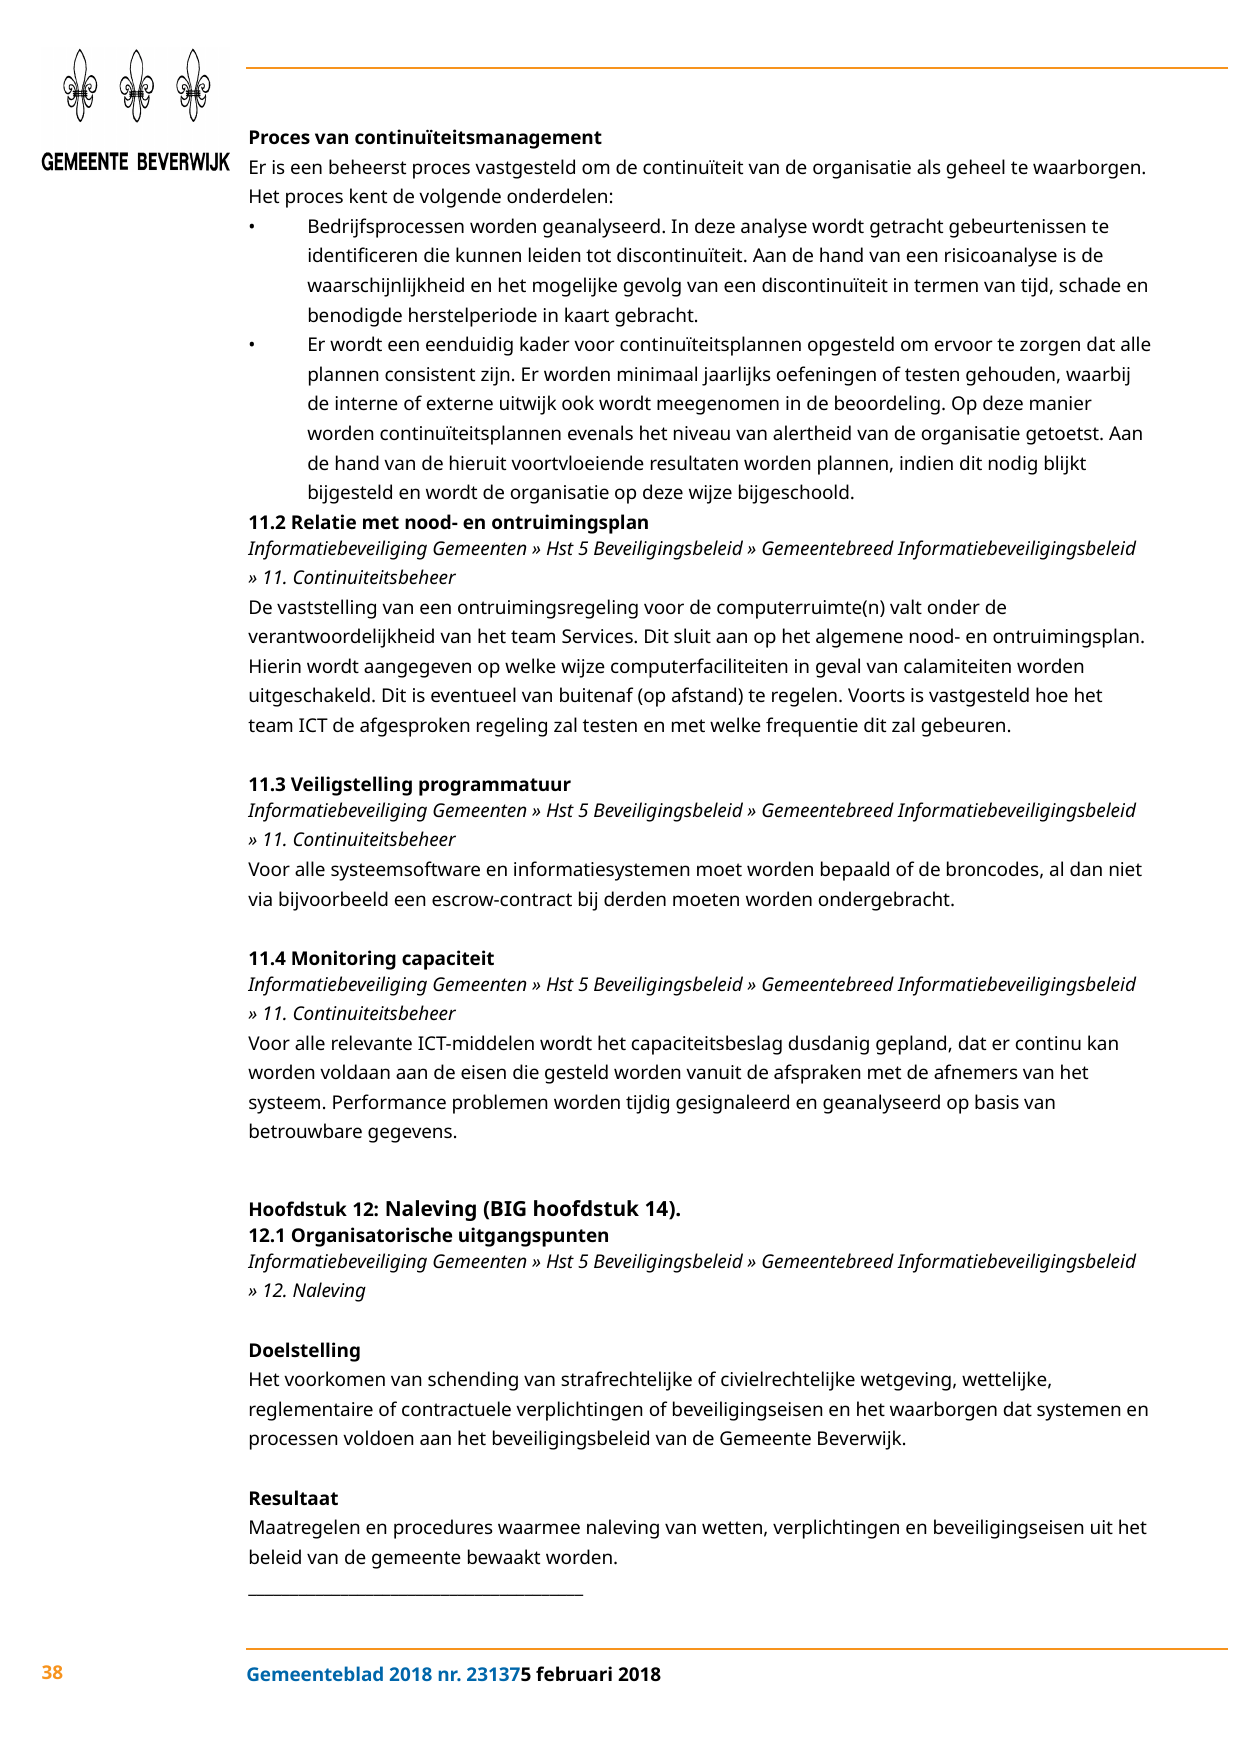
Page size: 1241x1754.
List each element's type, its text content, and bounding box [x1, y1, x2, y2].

picture [41, 47, 231, 172]
text ________________________________________ [248, 1573, 1152, 1599]
text Maatregelen en procedures waarmee naleving van wetten, verplichtingen en beveiligingseisen uit het beleid van de gemeente bewaakt worden. [248, 1514, 1152, 1569]
text Er is een beheerst proces vastgesteld om de continuïteit van de organisatie als geheel te waarborgen. Het proces kent de volgende onderdelen: [248, 154, 1152, 209]
list Bedrijfsprocessen worden geanalyseerd. In deze analyse wordt getracht gebeurtenissen te identificeren die kunnen leiden tot discontinuïteit. Aan de hand van een risicoanalyse is de waarschijnlijkheid en het mogelijke gevolg van een discontinuïteit in termen van tijd, schade en benodigde herstelperiode in kaart gebracht. [248, 213, 1152, 328]
text Het voorkomen van schending van strafrechtelijke of civielrechtelijke wetgeving, wettelijke, reglementaire of contractuele verplichtingen of beveiligingseisen en het waarborgen dat systemen en processen voldoen aan het beveiligingsbeleid van de Gemeente Beverwijk. [248, 1366, 1152, 1451]
list Er wordt een eenduidig kader voor continuïteitsplannen opgesteld om ervoor te zorgen dat alle plannen consistent zijn. Er worden minimaal jaarlijks oefeningen of testen gehouden, waarbij de interne of externe uitwijk ook wordt meegenomen in de beoordeling. Op deze manier worden continuïteitsplannen evenals het niveau van alertheid van de organisatie getoetst. Aan de hand van de hieruit voortvloeiende resultaten worden plannen, indien dit nodig blijkt bijgesteld en wordt de organisatie op deze wijze bijgeschoold. [248, 331, 1152, 505]
text Hoofdstuk 12: Naleving (BIG hoofdstuk 14). [248, 1194, 1152, 1222]
text Informatiebeveiliging Gemeenten » Hst 5 Beveiligingsbeleid » Gemeentebreed Informatiebeveiligingsbeleid » 12. Naleving [248, 1248, 1152, 1303]
text Proces van continuïteitsmanagement [248, 124, 1152, 150]
text Doelstelling [248, 1337, 1152, 1362]
text Resultaat [248, 1485, 1152, 1510]
text 11.4 Monitoring capaciteit [248, 945, 1152, 971]
text 11.3 Veiligstelling programmatuur [248, 771, 1152, 797]
text Informatiebeveiliging Gemeenten » Hst 5 Beveiligingsbeleid » Gemeentebreed Informatiebeveiligingsbeleid » 11. Continuiteitsbeheer [248, 535, 1152, 590]
text 11.2 Relatie met nood- en ontruimingsplan [248, 509, 1152, 535]
text Informatiebeveiliging Gemeenten » Hst 5 Beveiligingsbeleid » Gemeentebreed Informatiebeveiligingsbeleid » 11. Continuiteitsbeheer [248, 971, 1152, 1026]
text Voor alle systeemsoftware en informatiesystemen moet worden bepaald of de broncodes, al dan niet via bijvoorbeeld een escrow-contract bij derden moeten worden ondergebracht. [248, 856, 1152, 912]
text De vaststelling van een ontruimingsregeling voor de computerruimte(n) valt onder de verantwoordelijkheid van het team Services. Dit sluit aan op het algemene nood- en ontruimingsplan. Hierin wordt aangegeven op welke wijze computerfaciliteiten in geval van calamiteiten worden uitgeschakeld. Dit is eventueel van buitenaf (op afstand) te regelen. Voorts is vastgesteld hoe het team ICT de afgesproken regeling zal testen en met welke frequentie dit zal gebeuren. [248, 594, 1152, 738]
text Voor alle relevante ICT-middelen wordt het capaciteitsbeslag dusdanig gepland, dat er continu kan worden voldaan aan de eisen die gesteld worden vanuit de afspraken met de afnemers van het systeem. Performance problemen worden tijdig gesignaleerd en geanalyseerd op basis van betrouwbare gegevens. [248, 1030, 1152, 1144]
text Informatiebeveiliging Gemeenten » Hst 5 Beveiligingsbeleid » Gemeentebreed Informatiebeveiligingsbeleid » 11. Continuiteitsbeheer [248, 797, 1152, 852]
text 12.1 Organisatorische uitgangspunten [248, 1222, 1152, 1248]
